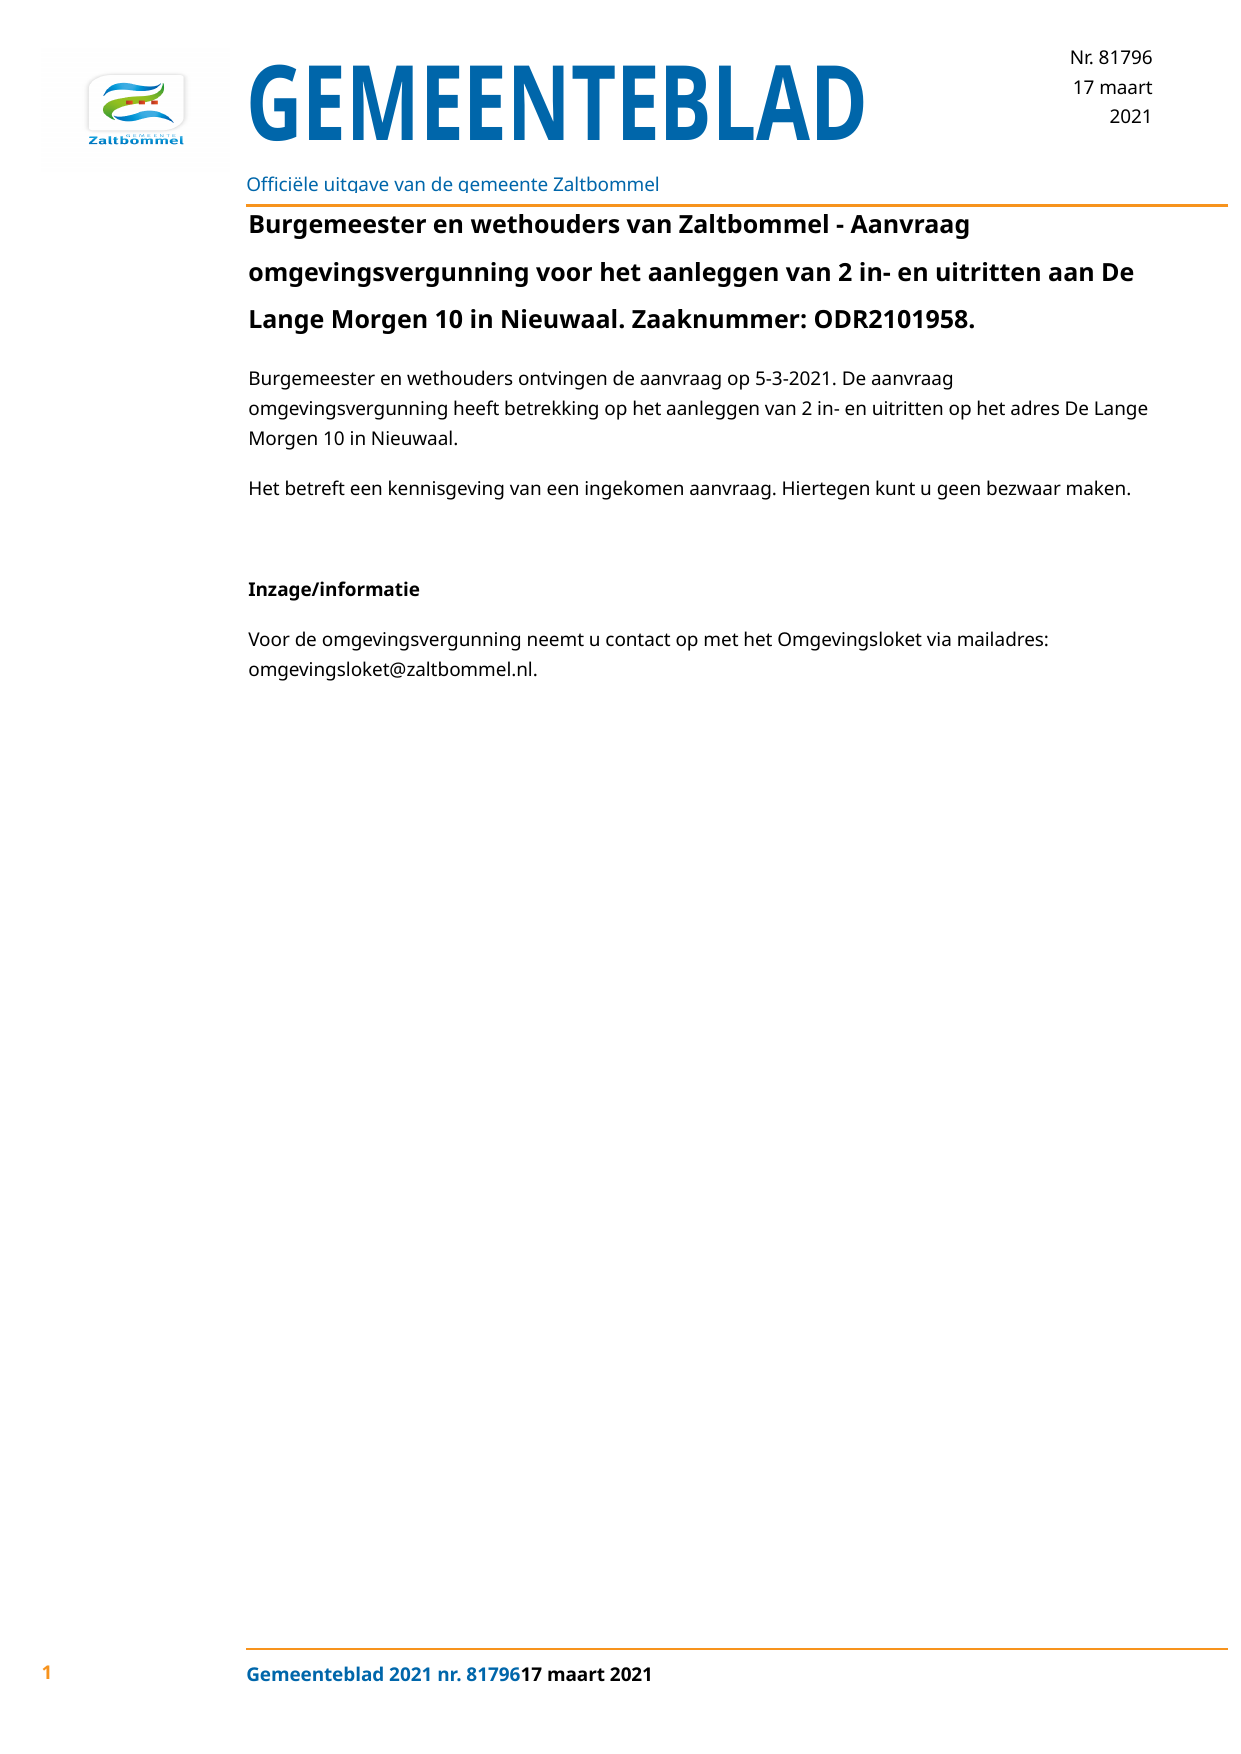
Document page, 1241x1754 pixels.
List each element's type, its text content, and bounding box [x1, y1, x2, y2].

text Het betreft een kennisgeving van een ingekomen aanvraag. Hiertegen kunt u geen bezwaar maken. [248, 475, 1152, 501]
text Inzage/informatie [248, 576, 1152, 602]
text Burgemeester en wethouders van Zaltbommel - Aanvraag omgevingsvergunning voor het aanleggen van 2 in- en uitritten aan De Lange Morgen 10 in Nieuwaal. Zaaknummer: ODR2101958. [248, 207, 1152, 336]
text Voor de omgevingsvergunning neemt u contact op met het Omgevingsloket via mailadres: omgevingsloket@zaltbommel.nl. [248, 626, 1152, 682]
picture [41, 47, 231, 172]
text Burgemeester en wethouders ontvingen de aanvraag op 5-3-2021. De aanvraag omgevingsvergunning heeft betrekking op het aanleggen van 2 in- en uitritten op het adres De Lange Morgen 10 in Nieuwaal. [248, 366, 1152, 450]
